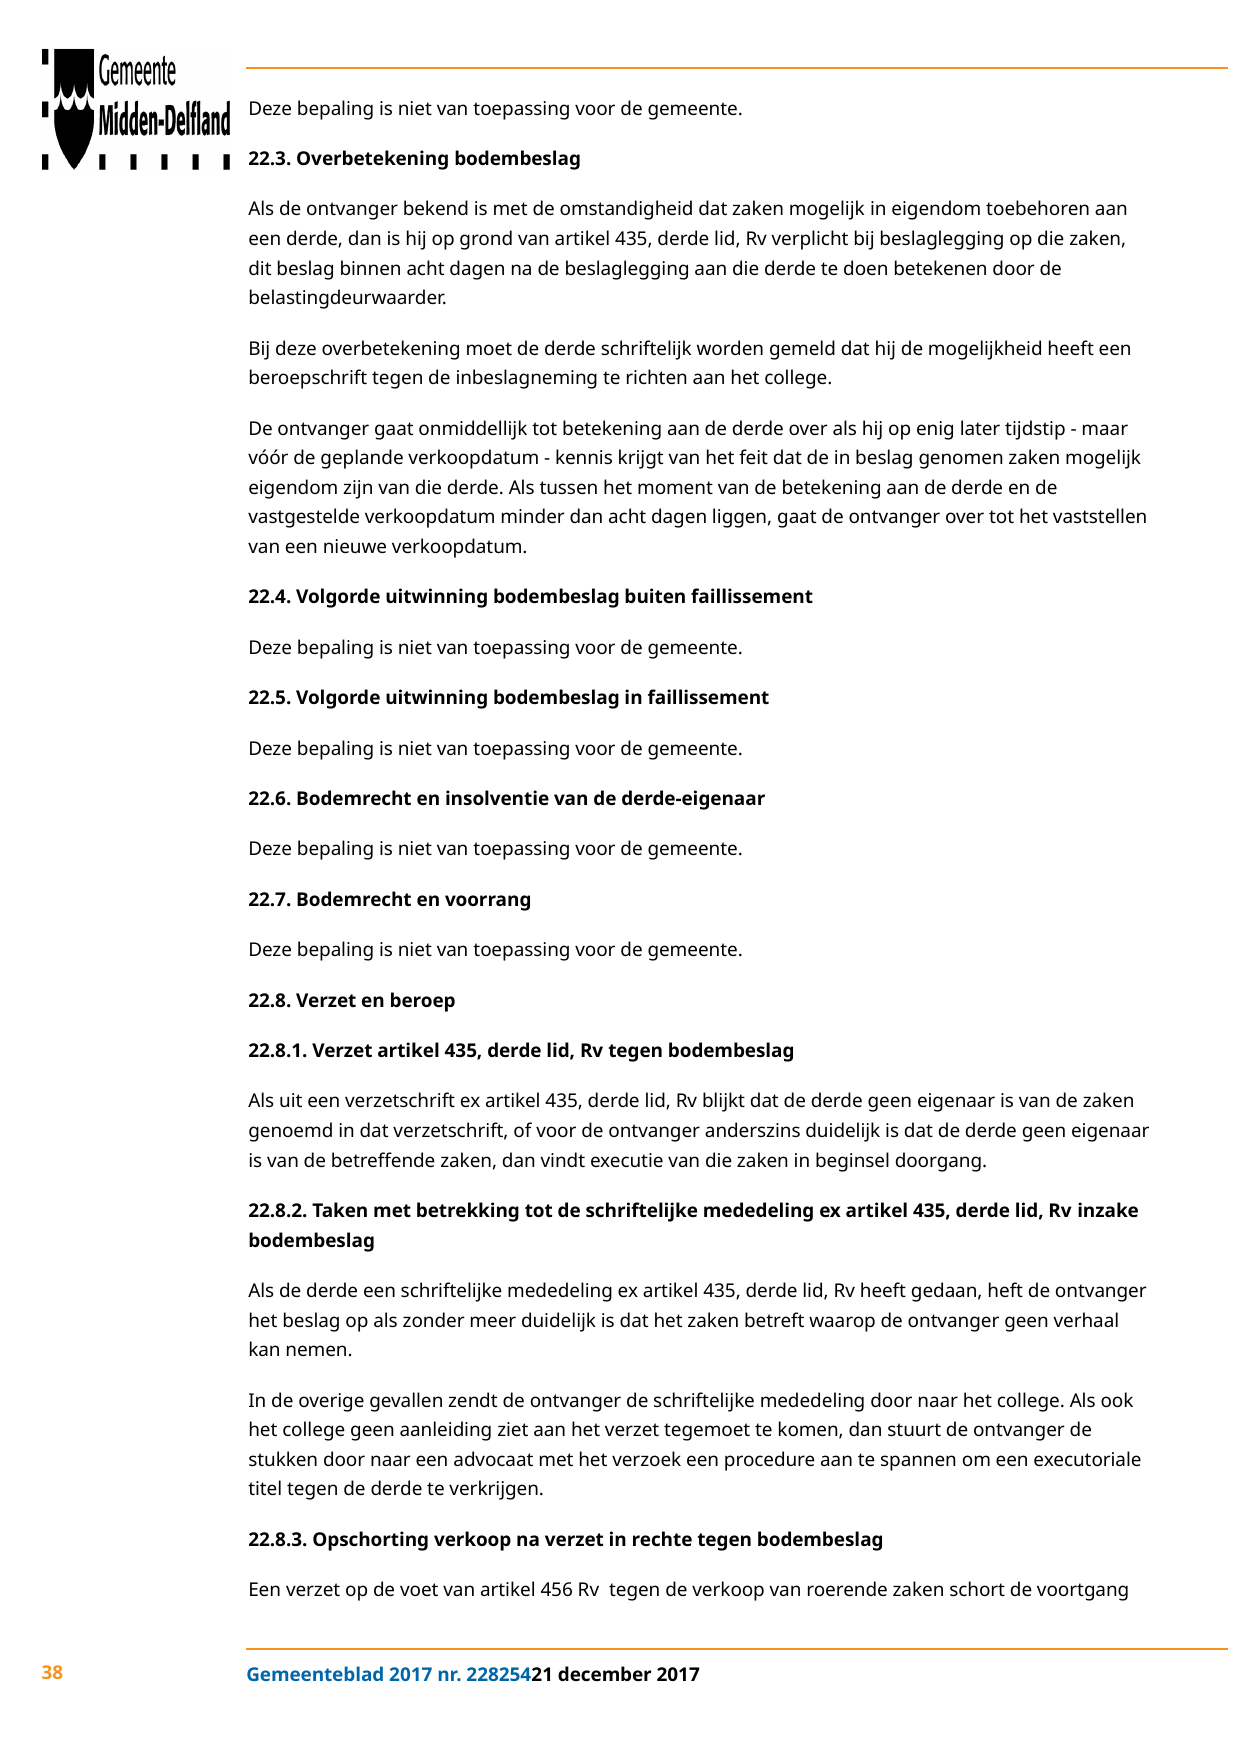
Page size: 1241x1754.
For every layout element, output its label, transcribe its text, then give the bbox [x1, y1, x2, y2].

text 22.6. Bodemrecht en insolventie van de derde-eigenaar [248, 785, 1152, 811]
picture [41, 47, 231, 172]
text 22.3. Overbetekening bodembeslag [248, 145, 1152, 171]
text Deze bepaling is niet van toepassing voor de gemeente. [248, 936, 1152, 962]
text Bij deze overbetekening moet de derde schriftelijk worden gemeld dat hij de mogelijkheid heeft een beroepschrift tegen de inbeslagneming te richten aan het college. [248, 335, 1152, 390]
text Deze bepaling is niet van toepassing voor de gemeente. [248, 836, 1152, 861]
text 22.8.1. Verzet artikel 435, derde lid, Rv tegen bodembeslag [248, 1037, 1152, 1063]
text 22.8.2. Taken met betrekking tot de schriftelijke mededeling ex artikel 435, derde lid, Rv inzake bodembeslag [248, 1197, 1152, 1253]
text Een verzet op de voet van artikel 456 Rv tegen de verkoop van roerende zaken schort de voortgang [248, 1576, 1152, 1602]
text Deze bepaling is niet van toepassing voor de gemeente. [248, 735, 1152, 761]
text Als de derde een schriftelijke mededeling ex artikel 435, derde lid, Rv heeft gedaan, heft de ontvanger het beslag op als zonder meer duidelijk is dat het zaken betreft waarop de ontvanger geen verhaal kan nemen. [248, 1277, 1152, 1362]
text 22.5. Volgorde uitwinning bodembeslag in faillissement [248, 684, 1152, 710]
text Als de ontvanger bekend is met de omstandigheid dat zaken mogelijk in eigendom toebehoren aan een derde, dan is hij op grond van artikel 435, derde lid, Rv verplicht bij beslaglegging op die zaken, dit beslag binnen acht dagen na de beslaglegging aan die derde te doen betekenen door de belastingdeurwaarder. [248, 196, 1152, 310]
text De ontvanger gaat onmiddellijk tot betekening aan de derde over als hij op enig later tijdstip - maar vóór de geplande verkoopdatum - kennis krijgt van het feit dat de in beslag genomen zaken mogelijk eigendom zijn van die derde. Als tussen het moment van de betekening aan de derde en de vastgestelde verkoopdatum minder dan acht dagen liggen, gaat de ontvanger over tot het vaststellen van een nieuwe verkoopdatum. [248, 415, 1152, 559]
text Deze bepaling is niet van toepassing voor de gemeente. [248, 634, 1152, 660]
text 22.4. Volgorde uitwinning bodembeslag buiten faillissement [248, 583, 1152, 609]
text 22.8. Verzet en beroep [248, 987, 1152, 1013]
text In de overige gevallen zendt de ontvanger de schriftelijke mededeling door naar het college. Als ook het college geen aanleiding ziet aan het verzet tegemoet te komen, dan stuurt de ontvanger de stukken door naar een advocaat met het verzoek een procedure aan te spannen om een executoriale titel tegen de derde te verkrijgen. [248, 1387, 1152, 1501]
text 22.8.3. Opschorting verkoop na verzet in rechte tegen bodembeslag [248, 1526, 1152, 1552]
text Deze bepaling is niet van toepassing voor de gemeente. [248, 95, 1152, 121]
text 22.7. Bodemrecht en voorrang [248, 886, 1152, 912]
text Als uit een verzetschrift ex artikel 435, derde lid, Rv blijkt dat de derde geen eigenaar is van de zaken genoemd in dat verzetschrift, of voor de ontvanger anderszins duidelijk is dat de derde geen eigenaar is van de betreffende zaken, dan vindt executie van die zaken in beginsel doorgang. [248, 1088, 1152, 1173]
